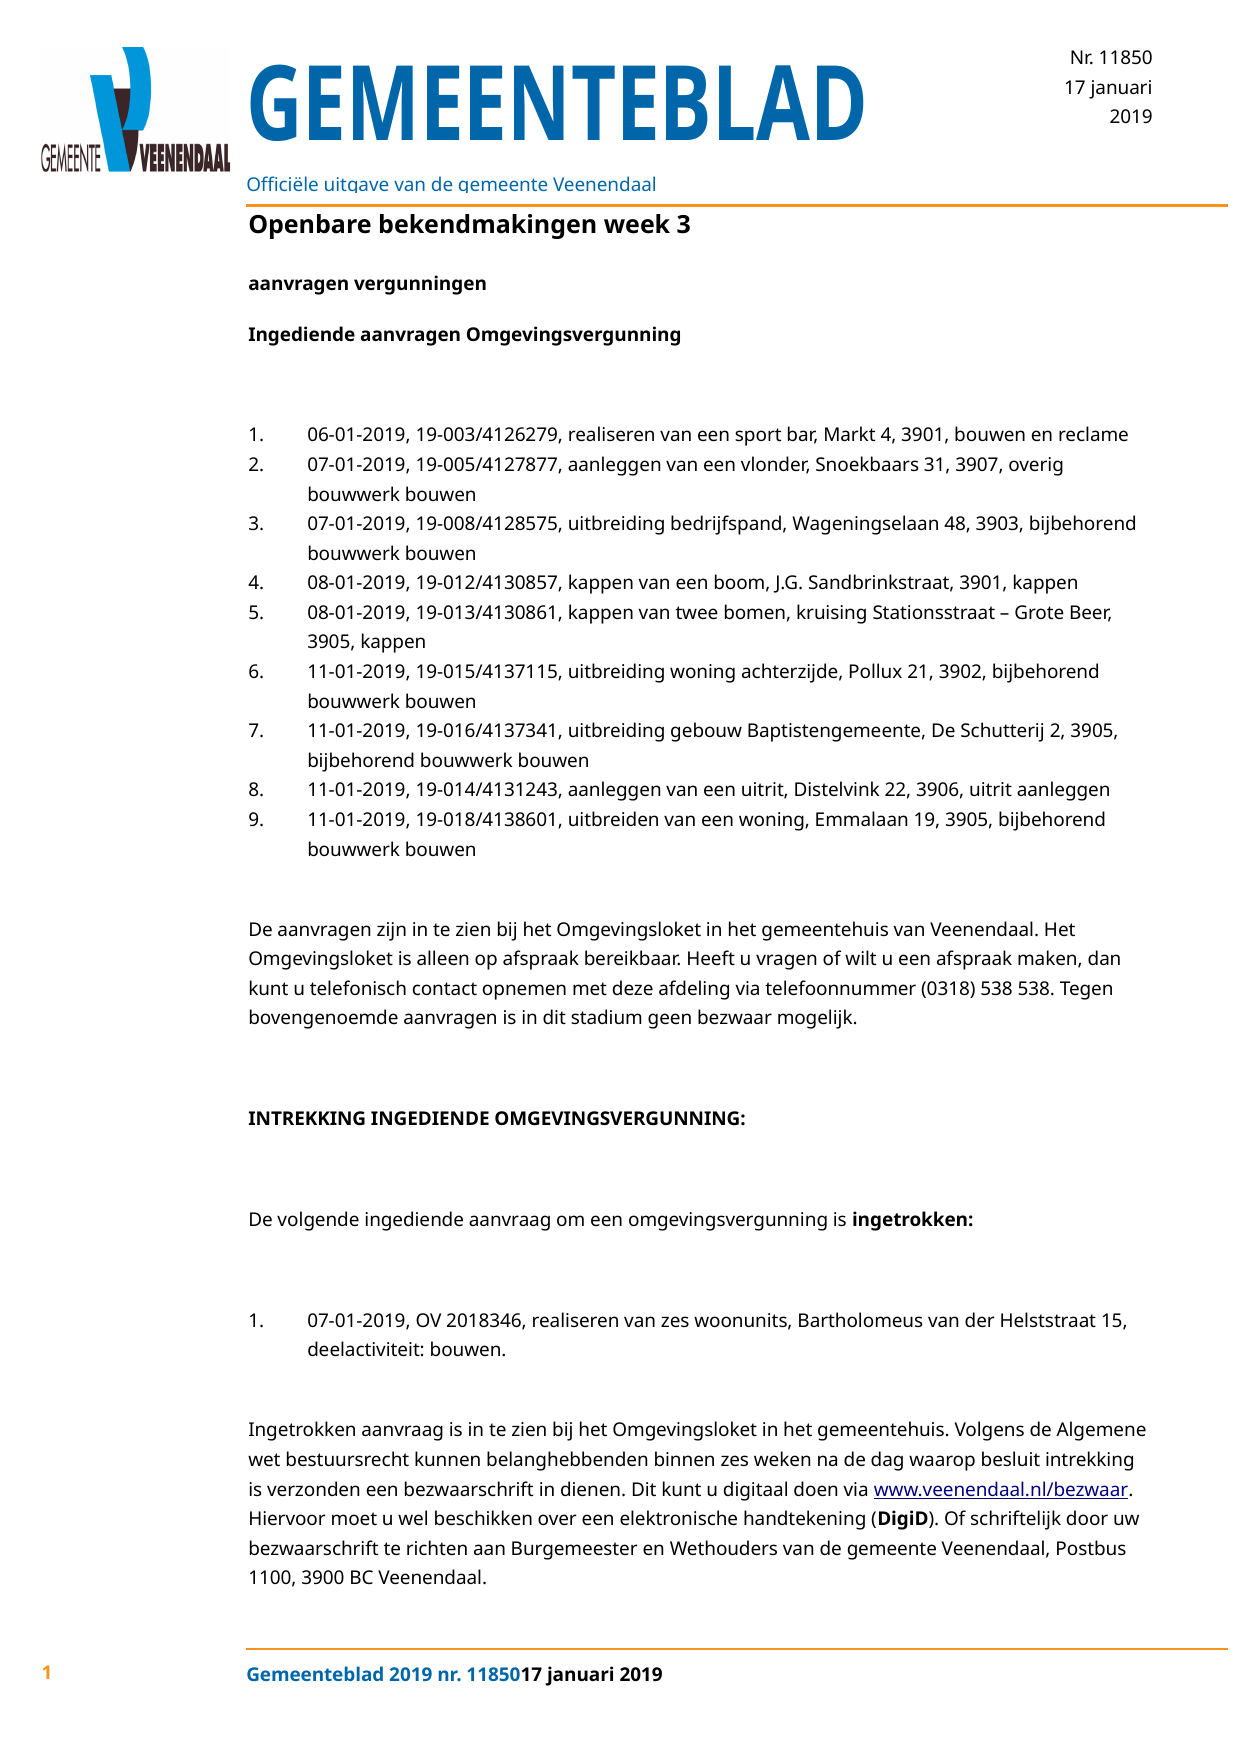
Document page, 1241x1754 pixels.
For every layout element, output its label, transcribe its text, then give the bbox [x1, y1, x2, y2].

text Ingediende aanvragen Omgevingsvergunning [248, 321, 1152, 346]
list 08-01-2019, 19-013/4130861, kappen van twee bomen, kruising Stationsstraat – Grote Beer, 3905, kappen [248, 599, 1152, 654]
text INTREKKING INGEDIENDE OMGEVINGSVERGUNNING: [248, 1105, 1152, 1131]
text De volgende ingediende aanvraag om een omgevingsvergunning is ingetrokken: [248, 1206, 1152, 1232]
text aanvragen vergunningen [248, 270, 1152, 296]
picture [41, 47, 130, 172]
list 11-01-2019, 19-015/4137115, uitbreiding woning achterzijde, Pollux 21, 3902, bijbehorend bouwwerk bouwen [248, 658, 1152, 713]
text De aanvragen zijn in te zien bij het Omgevingsloket in het gemeentehuis van Veenendaal. Het Omgevingsloket is alleen op afspraak bereikbaar. Heeft u vragen of wilt u een afspraak maken, dan kunt u telefonisch contact opnemen met deze afdeling via telefoonnummer (0318) 538 538. Tegen bovengenoemde aanvragen is in dit stadium geen bezwaar mogelijk. [248, 916, 1152, 1030]
list 07-01-2019, OV 2018346, realiseren van zes woonunits, Bartholomeus van der Helststraat 15, deelactiviteit: bouwen. [248, 1307, 1152, 1362]
list 08-01-2019, 19-012/4130857, kappen van een boom, J.G. Sandbrinkstraat, 3901, kappen [248, 569, 1152, 595]
list 11-01-2019, 19-016/4137341, uitbreiding gebouw Baptistengemeente, De Schutterij 2, 3905, bijbehorend bouwwerk bouwen [248, 717, 1152, 773]
picture [123, 47, 231, 172]
list 11-01-2019, 19-018/4138601, uitbreiden van een woning, Emmalaan 19, 3905, bijbehorend bouwwerk bouwen [248, 806, 1152, 861]
text Ingetrokken aanvraag is in te zien bij het Omgevingsloket in het gemeentehuis. Volgens de Algemene wet bestuursrecht kunnen belanghebbenden binnen zes weken na de dag waarop besluit intrekking is verzonden een bezwaarschrift in dienen. Dit kunt u digitaal doen via www.veenendaal.nl/bezwaar. Hiervoor moet u wel beschikken over een elektronische handtekening (DigiD). Of schriftelijk door uw bezwaarschrift te richten aan Burgemeester en Wethouders van de gemeente Veenendaal, Postbus 1100, 3900 BC Veenendaal. [248, 1417, 1152, 1590]
text Openbare bekendmakingen week 3 [248, 207, 1152, 241]
list 07-01-2019, 19-008/4128575, uitbreiding bedrijfspand, Wageningselaan 48, 3903, bijbehorend bouwwerk bouwen [248, 510, 1152, 566]
list 11-01-2019, 19-014/4131243, aanleggen van een uitrit, Distelvink 22, 3906, uitrit aanleggen [248, 777, 1152, 802]
list 07-01-2019, 19-005/4127877, aanleggen van een vlonder, Snoekbaars 31, 3907, overig bouwwerk bouwen [248, 451, 1152, 506]
list 06-01-2019, 19-003/4126279, realiseren van een sport bar, Markt 4, 3901, bouwen en reclame [248, 422, 1152, 447]
